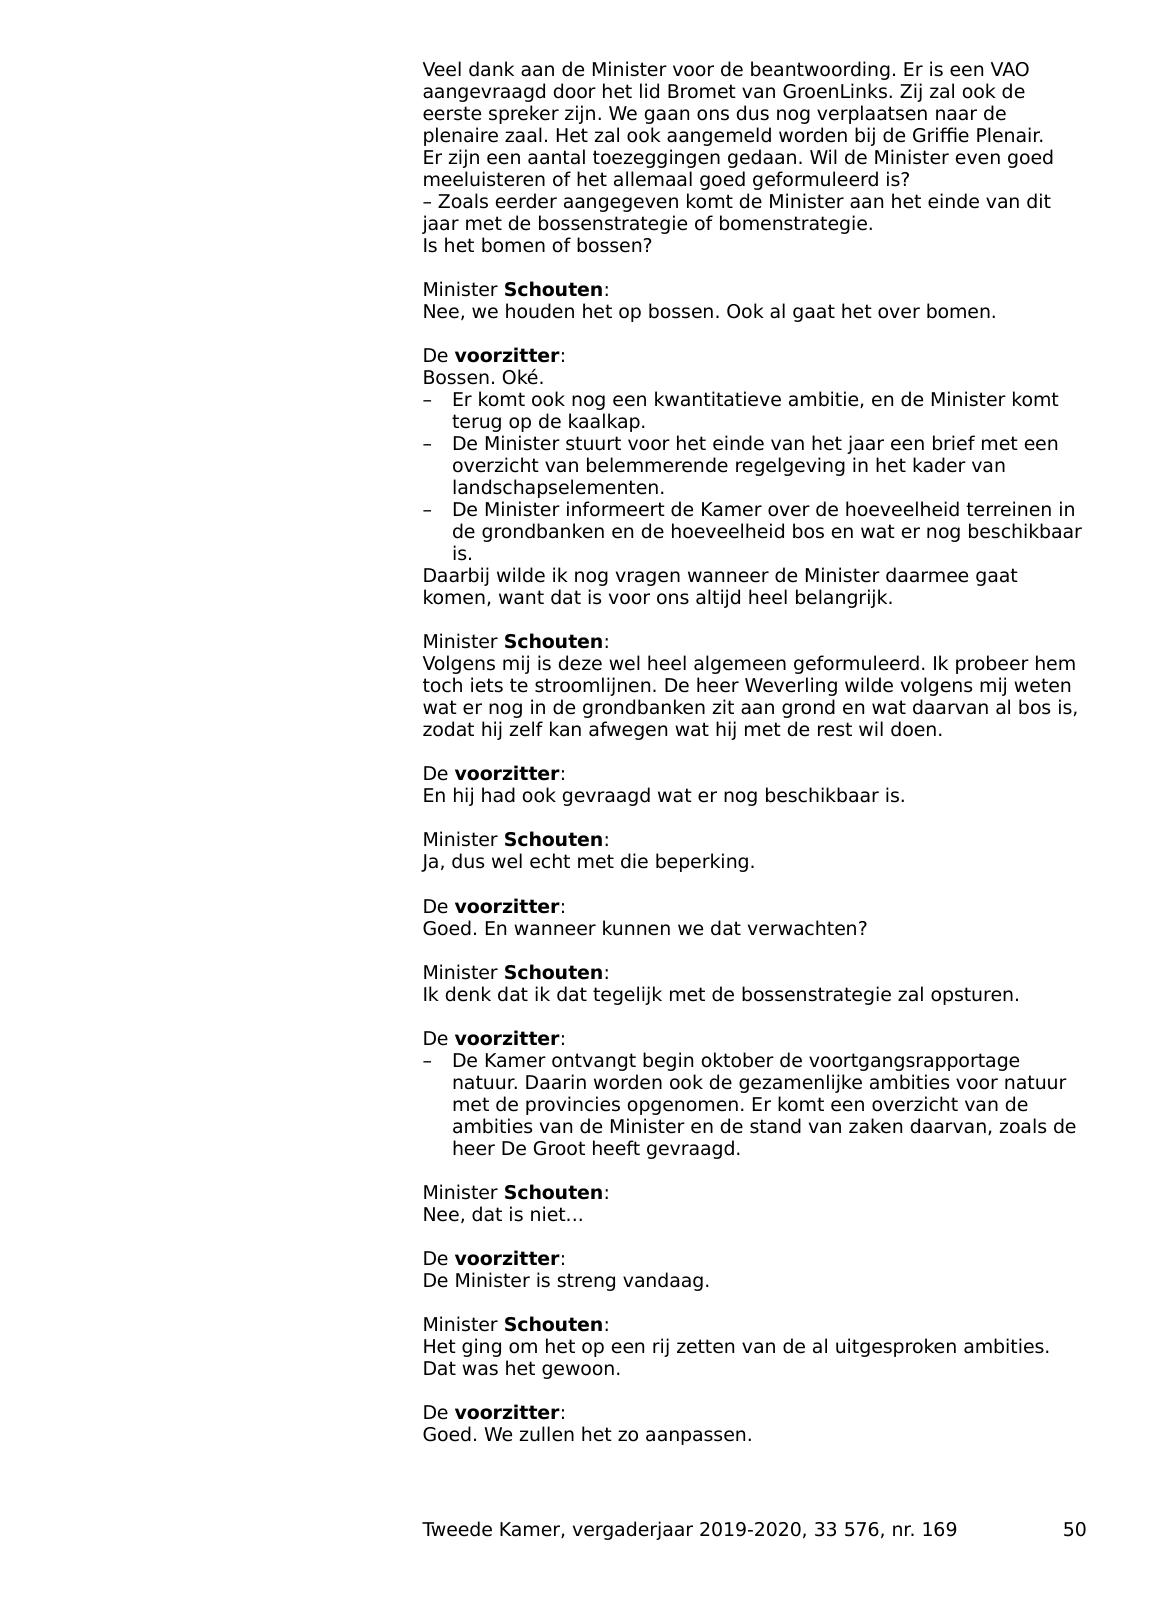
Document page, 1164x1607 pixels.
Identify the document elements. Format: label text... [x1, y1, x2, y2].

text Daarbij wilde ik nog vragen wanneer de Minister daarmee gaat komen, want dat is voor ons altijd heel belangrijk. [422, 565, 1087, 609]
text Bossen. Oké. [422, 367, 1087, 389]
text De voorzitter: [422, 896, 1087, 917]
text Ik denk dat ik dat tegelijk met de bossenstrategie zal opsturen. [422, 984, 1087, 1006]
text De voorzitter: [422, 1028, 1087, 1050]
text Nee, dat is niet... [422, 1204, 1087, 1226]
text Minister Schouten: [422, 1314, 1087, 1336]
text Er zijn een aantal toezeggingen gedaan. Wil de Minister even goed meeluisteren of het allemaal goed geformuleerd is? [422, 147, 1087, 191]
text Minister Schouten: [422, 829, 1087, 851]
text Nee, we houden het op bossen. Ook al gaat het over bomen. [422, 301, 1087, 323]
text Goed. We zullen het zo aanpassen. [422, 1424, 1087, 1446]
text Minister Schouten: [422, 962, 1087, 984]
text De Minister is streng vandaag. [422, 1270, 1087, 1292]
text De voorzitter: [422, 1248, 1087, 1270]
text Goed. En wanneer kunnen we dat verwachten? [422, 917, 1087, 939]
text Minister Schouten: [422, 631, 1087, 653]
text – De Kamer ontvangt begin oktober de voortgangsrapportage natuur. Daarin worden ook de gezamenlijke ambities voor natuur met de provincies opgenomen. Er komt een overzicht van de ambities van de Minister en de stand van zaken daarvan, zoals de heer De Groot heeft gevraagd. [422, 1050, 1087, 1160]
text De voorzitter: [422, 345, 1087, 367]
text Ja, dus wel echt met die beperking. [422, 851, 1087, 873]
text De voorzitter: [422, 763, 1087, 785]
text Veel dank aan de Minister voor de beantwoording. Er is een VAO aangevraagd door het lid Bromet van GroenLinks. Zij zal ook de eerste spreker zijn. We gaan ons dus nog verplaatsen naar de plenaire zaal. Het zal ook aangemeld worden bij de Griffie Plenair. [422, 59, 1087, 147]
text Minister Schouten: [422, 279, 1087, 301]
text – De Minister stuurt voor het einde van het jaar een brief met een overzicht van belemmerende regelgeving in het kader van landschapselementen. [422, 433, 1087, 499]
text En hij had ook gevraagd wat er nog beschikbaar is. [422, 785, 1087, 807]
text De voorzitter: [422, 1402, 1087, 1424]
text – Zoals eerder aangegeven komt de Minister aan het einde van dit jaar met de bossenstrategie of bomenstrategie. [422, 191, 1087, 235]
text Minister Schouten: [422, 1182, 1087, 1204]
text Volgens mij is deze wel heel algemeen geformuleerd. Ik probeer hem toch iets te stroomlijnen. De heer Weverling wilde volgens mij weten wat er nog in de grondbanken zit aan grond en wat daarvan al bos is, zodat hij zelf kan afwegen wat hij met de rest wil doen. [422, 653, 1087, 741]
text – Er komt ook nog een kwantitatieve ambitie, en de Minister komt terug op de kaalkap. [422, 389, 1087, 433]
text – De Minister informeert de Kamer over de hoeveelheid terreinen in de grondbanken en de hoeveelheid bos en wat er nog beschikbaar is. [422, 499, 1087, 565]
text Het ging om het op een rij zetten van de al uitgesproken ambities. Dat was het gewoon. [422, 1336, 1087, 1380]
text Is het bomen of bossen? [422, 235, 1087, 257]
